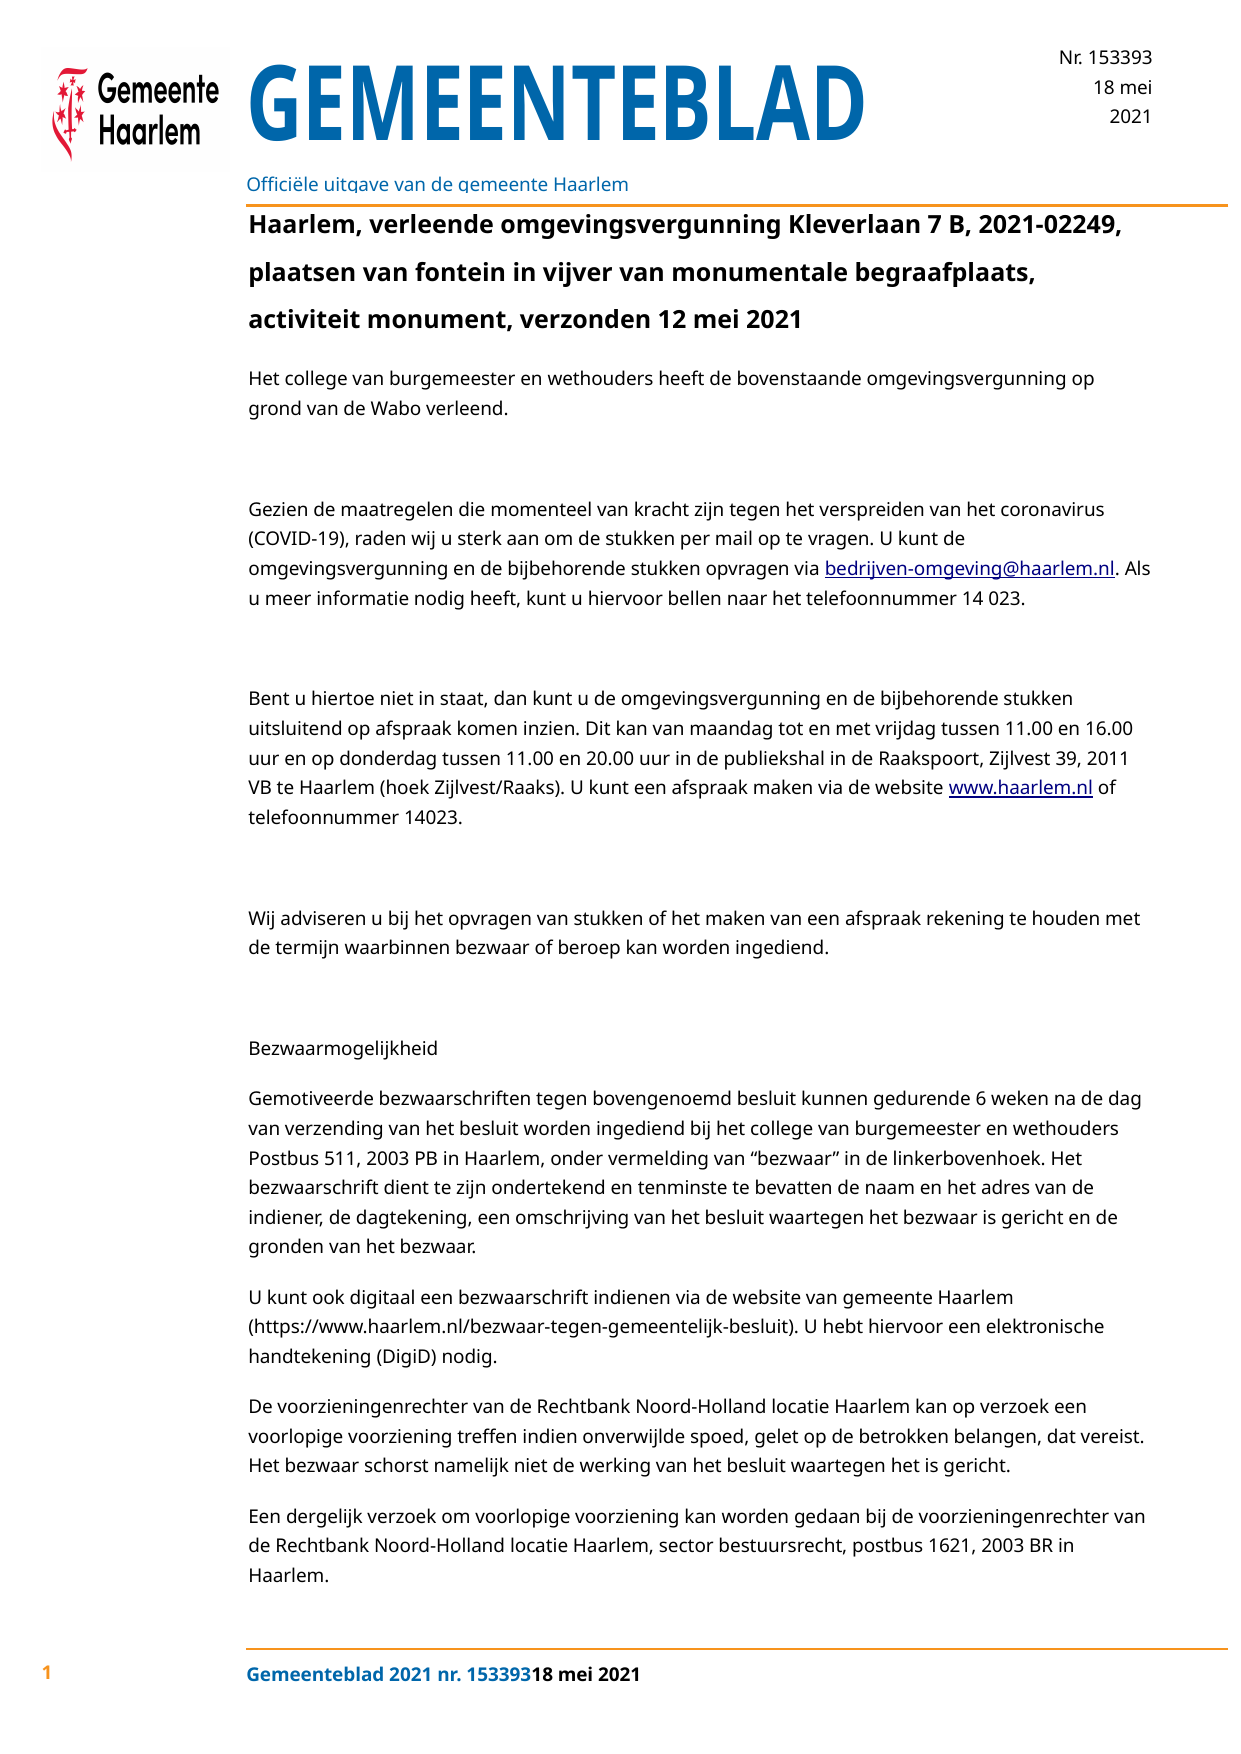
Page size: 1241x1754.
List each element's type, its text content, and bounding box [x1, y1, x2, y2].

text Haarlem, verleende omgevingsvergunning Kleverlaan 7 B, 2021-02249, plaatsen van fontein in vijver van monumentale begraafplaats, activiteit monument, verzonden 12 mei 2021 [248, 207, 1152, 336]
text U kunt ook digitaal een bezwaarschrift indienen via de website van gemeente Haarlem (https://www.haarlem.nl/bezwaar-tegen-gemeentelijk-besluit). U hebt hiervoor een elektronische handtekening (DigiD) nodig. [248, 1284, 1152, 1369]
text Het college van burgemeester en wethouders heeft de bovenstaande omgevingsvergunning op grond van de Wabo verleend. [248, 366, 1152, 421]
picture [41, 47, 231, 172]
text Gemotiveerde bezwaarschriften tegen bovengenoemd besluit kunnen gedurende 6 weken na de dag van verzending van het besluit worden ingediend bij het college van burgemeester en wethouders Postbus 511, 2003 PB in Haarlem, onder vermelding van “bezwaar” in de linkerbovenhoek. Het bezwaarschrift dient te zijn ondertekend en tenminste te bevatten de naam en het adres van de indiener, de dagtekening, een omschrijving van het besluit waartegen het bezwaar is gericht en de gronden van het bezwaar. [248, 1086, 1152, 1259]
text Een dergelijk verzoek om voorlopige voorziening kan worden gedaan bij de voorzieningenrechter van de Rechtbank Noord-Holland locatie Haarlem, sector bestuursrecht, postbus 1621, 2003 BR in Haarlem. [248, 1503, 1152, 1588]
text Wij adviseren u bij het opvragen van stukken of het maken van een afspraak rekening te houden met de termijn waarbinnen bezwaar of beroep kan worden ingediend. [248, 905, 1152, 960]
text Gezien de maatregelen die momenteel van kracht zijn tegen het verspreiden van het coronavirus (COVID-19), raden wij u sterk aan om de stukken per mail op te vragen. U kunt de omgevingsvergunning en de bijbehorende stukken opvragen via bedrijven-omgeving@haarlem.nl. Als u meer informatie nodig heeft, kunt u hiervoor bellen naar het telefoonnummer 14 023. [248, 496, 1152, 610]
text De voorzieningenrechter van de Rechtbank Noord-Holland locatie Haarlem kan op verzoek een voorlopige voorziening treffen indien onverwijlde spoed, gelet op de betrokken belangen, dat vereist. Het bezwaar schorst namelijk niet de werking van het besluit waartegen het is gericht. [248, 1393, 1152, 1478]
text Bent u hiertoe niet in staat, dan kunt u de omgevingsvergunning en de bijbehorende stukken uitsluitend op afspraak komen inzien. Dit kan van maandag tot en met vrijdag tussen 11.00 en 16.00 uur en op donderdag tussen 11.00 en 20.00 uur in de publiekshal in de Raakspoort, Zijlvest 39, 2011 VB te Haarlem (hoek Zijlvest/Raaks). U kunt een afspraak maken via de website www.haarlem.nl of telefoonnummer 14023. [248, 686, 1152, 829]
text Bezwaarmogelijkheid [248, 1035, 1152, 1061]
